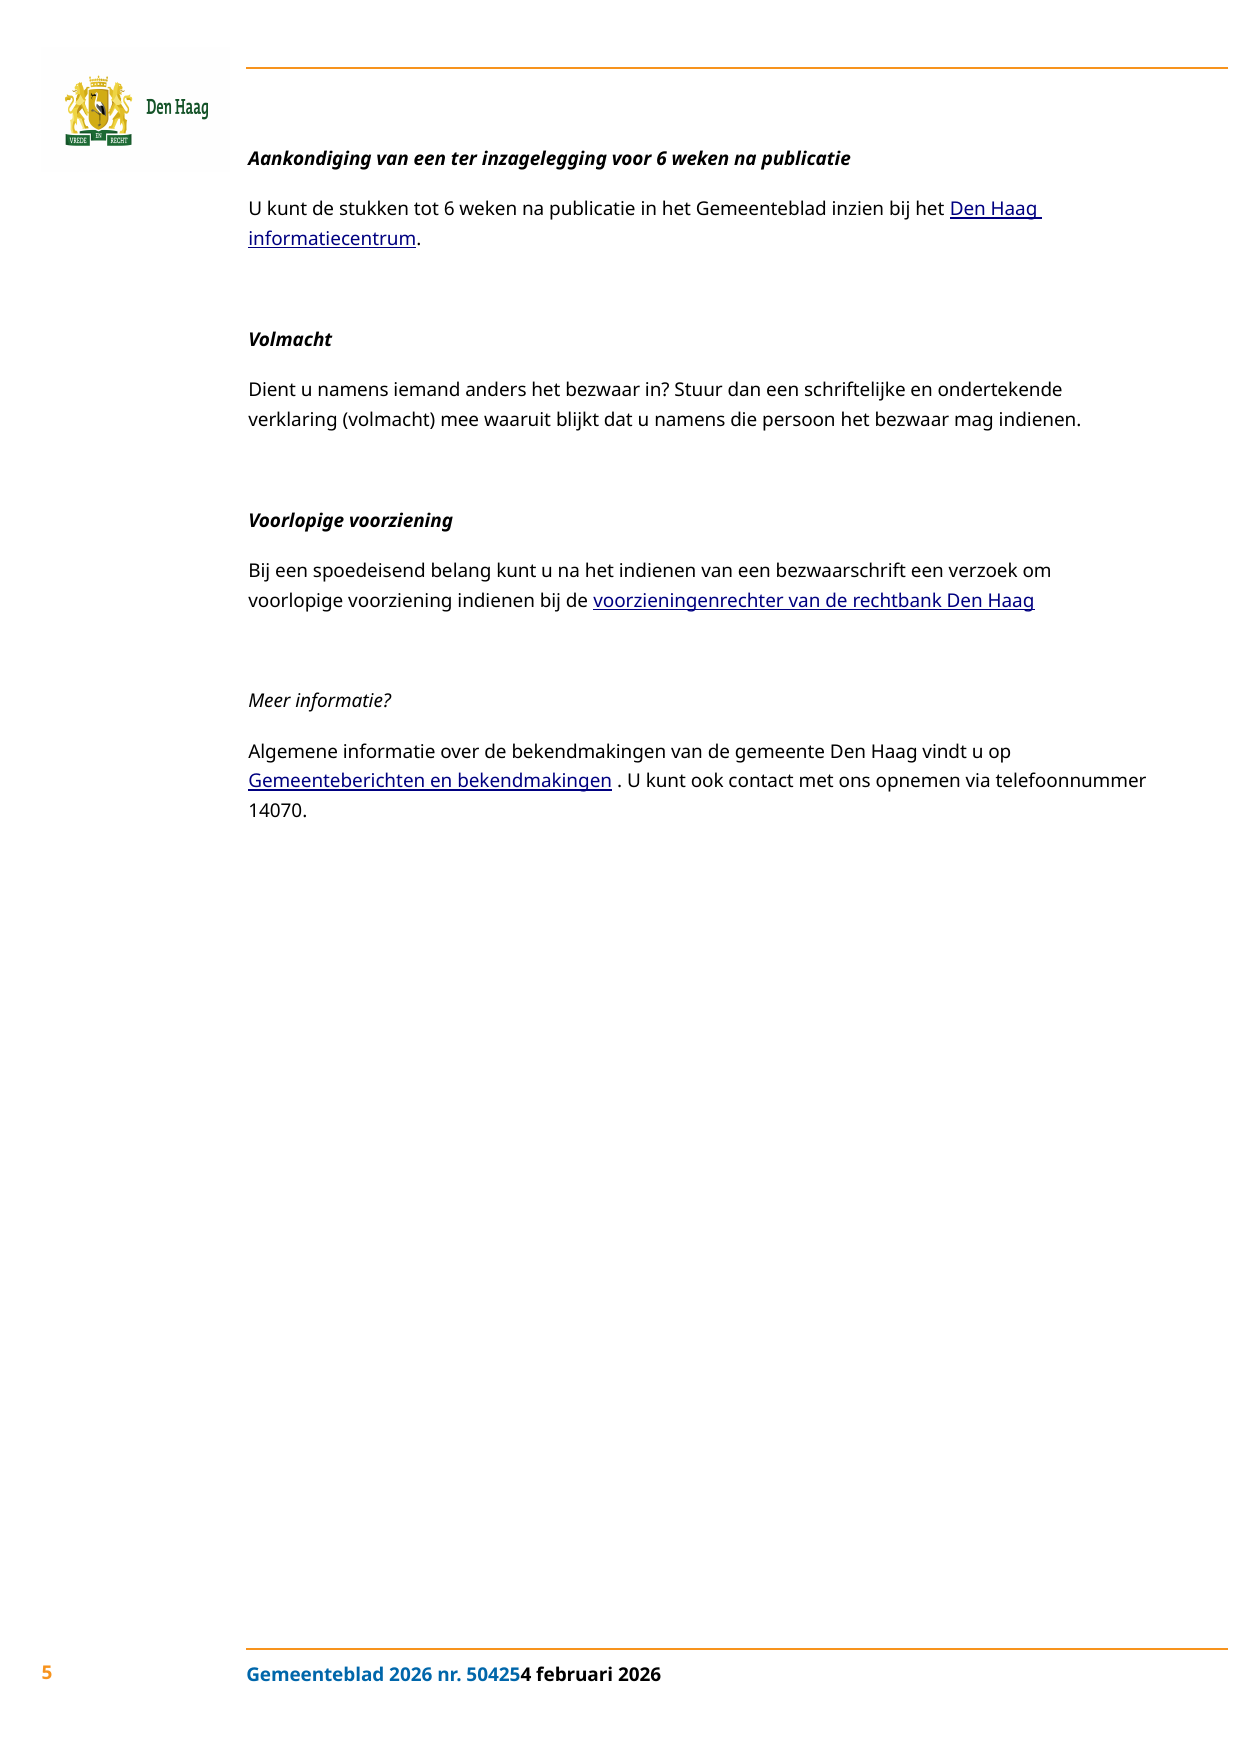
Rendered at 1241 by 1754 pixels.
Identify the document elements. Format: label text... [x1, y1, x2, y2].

text Bij een spoedeisend belang kunt u na het indienen van een bezwaarschrift een verzoek om voorlopige voorziening indienen bij de voorzieningenrechter van de rechtbank Den Haag [248, 557, 1152, 613]
text Volmacht [248, 326, 1152, 352]
text Aankondiging van een ter inzagelegging voor 6 weken na publicatie [248, 145, 1152, 171]
text Algemene informatie over de bekendmakingen van de gemeente Den Haag vindt u op Gemeenteberichten en bekendmakingen . U kunt ook contact met ons opnemen via telefoonnummer 14070. [248, 738, 1152, 823]
picture [41, 47, 231, 172]
text Voorlopige voorziening [248, 507, 1152, 533]
text U kunt de stukken tot 6 weken na publicatie in het Gemeenteblad inzien bij het Den Haag informatiecentrum. [248, 196, 1152, 251]
text Meer informatie? [248, 688, 1152, 713]
text Dient u namens iemand anders het bezwaar in? Stuur dan een schriftelijke en ondertekende verklaring (volmacht) mee waaruit blijkt dat u namens die persoon het bezwaar mag indienen. [248, 376, 1152, 432]
